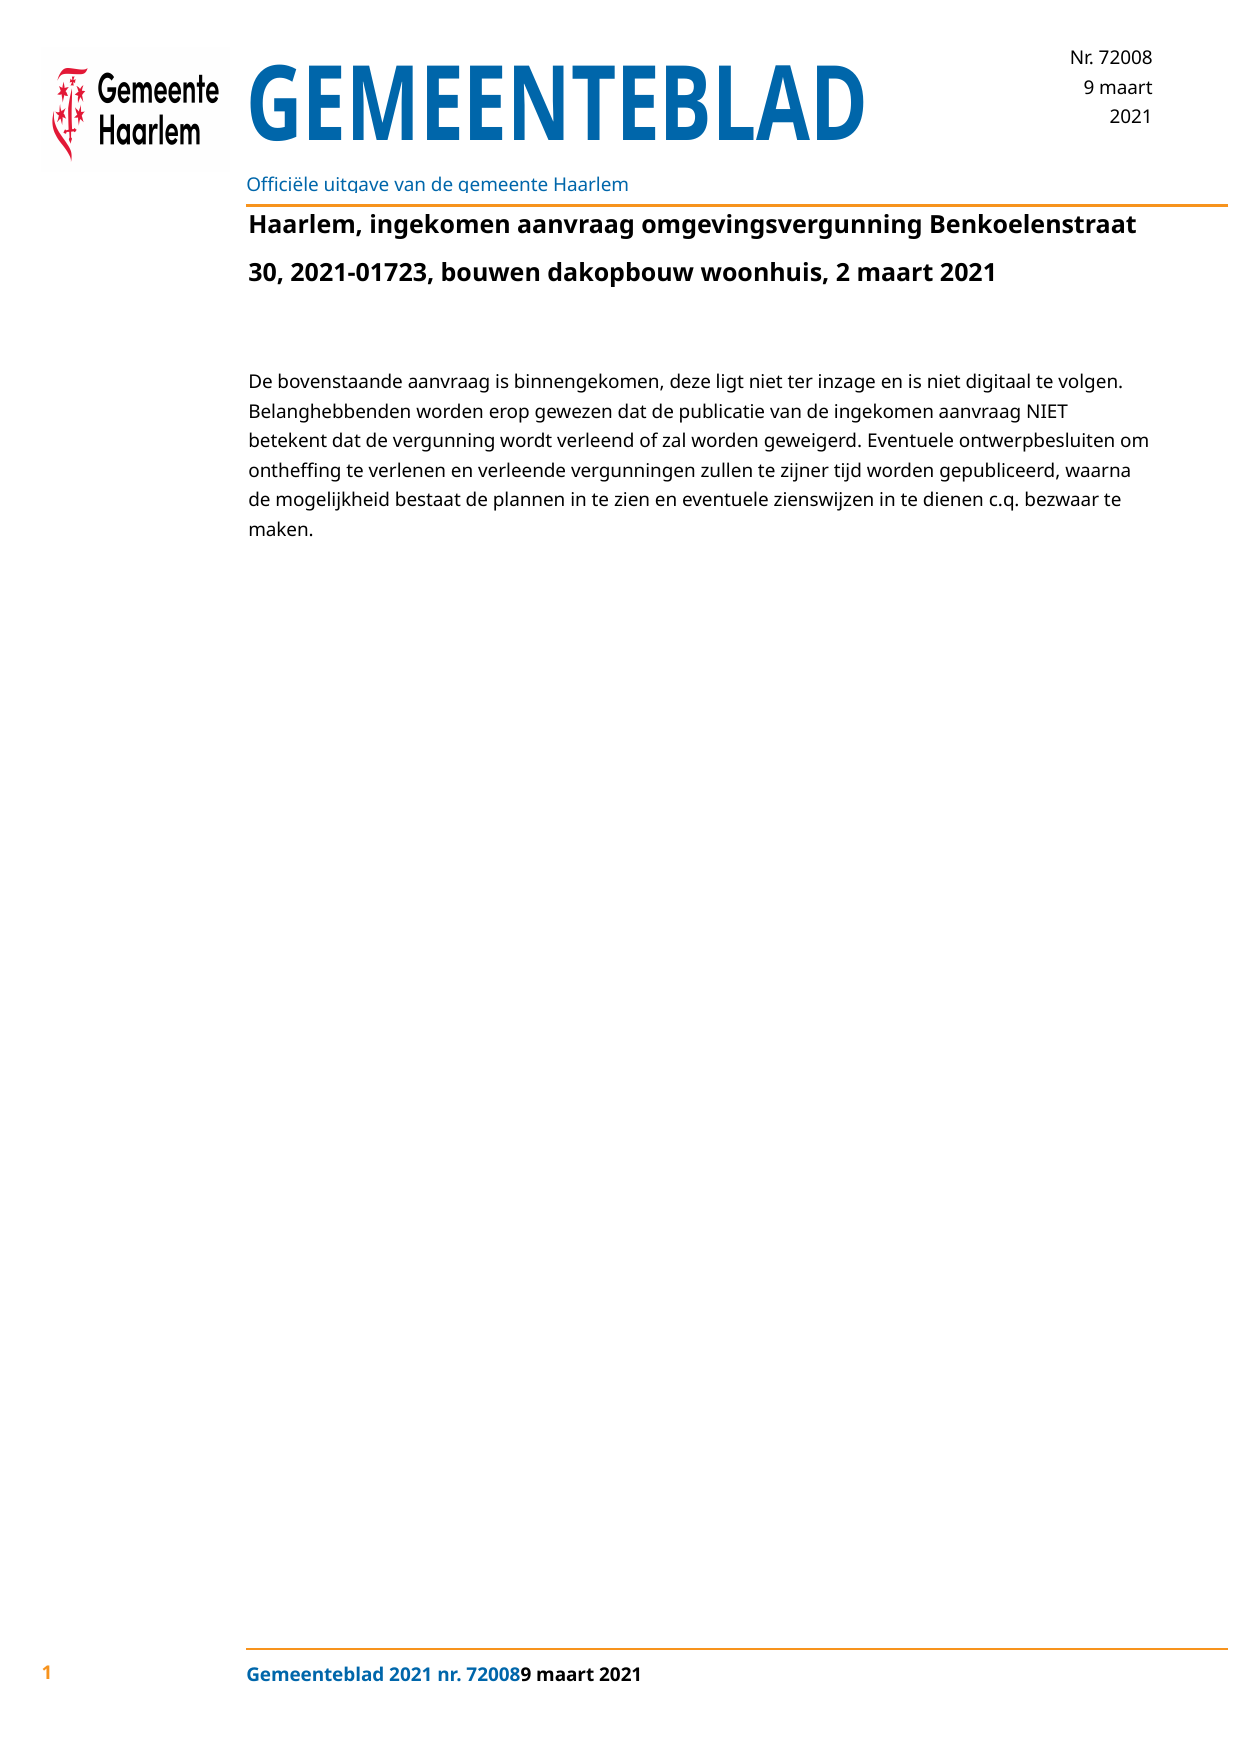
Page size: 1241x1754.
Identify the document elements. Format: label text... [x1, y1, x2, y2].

text Haarlem, ingekomen aanvraag omgevingsvergunning Benkoelenstraat 30, 2021-01723, bouwen dakopbouw woonhuis, 2 maart 2021 [248, 207, 1152, 288]
picture [41, 47, 231, 172]
text De bovenstaande aanvraag is binnengekomen, deze ligt niet ter inzage en is niet digitaal te volgen. Belanghebbenden worden erop gewezen dat de publicatie van de ingekomen aanvraag NIET betekent dat de vergunning wordt verleend of zal worden geweigerd. Eventuele ontwerpbesluiten om ontheffing te verlenen en verleende vergunningen zullen te zijner tijd worden gepubliceerd, waarna de mogelijkheid bestaat de plannen in te zien en eventuele zienswijzen in te dienen c.q. bezwaar te maken. [248, 368, 1152, 542]
